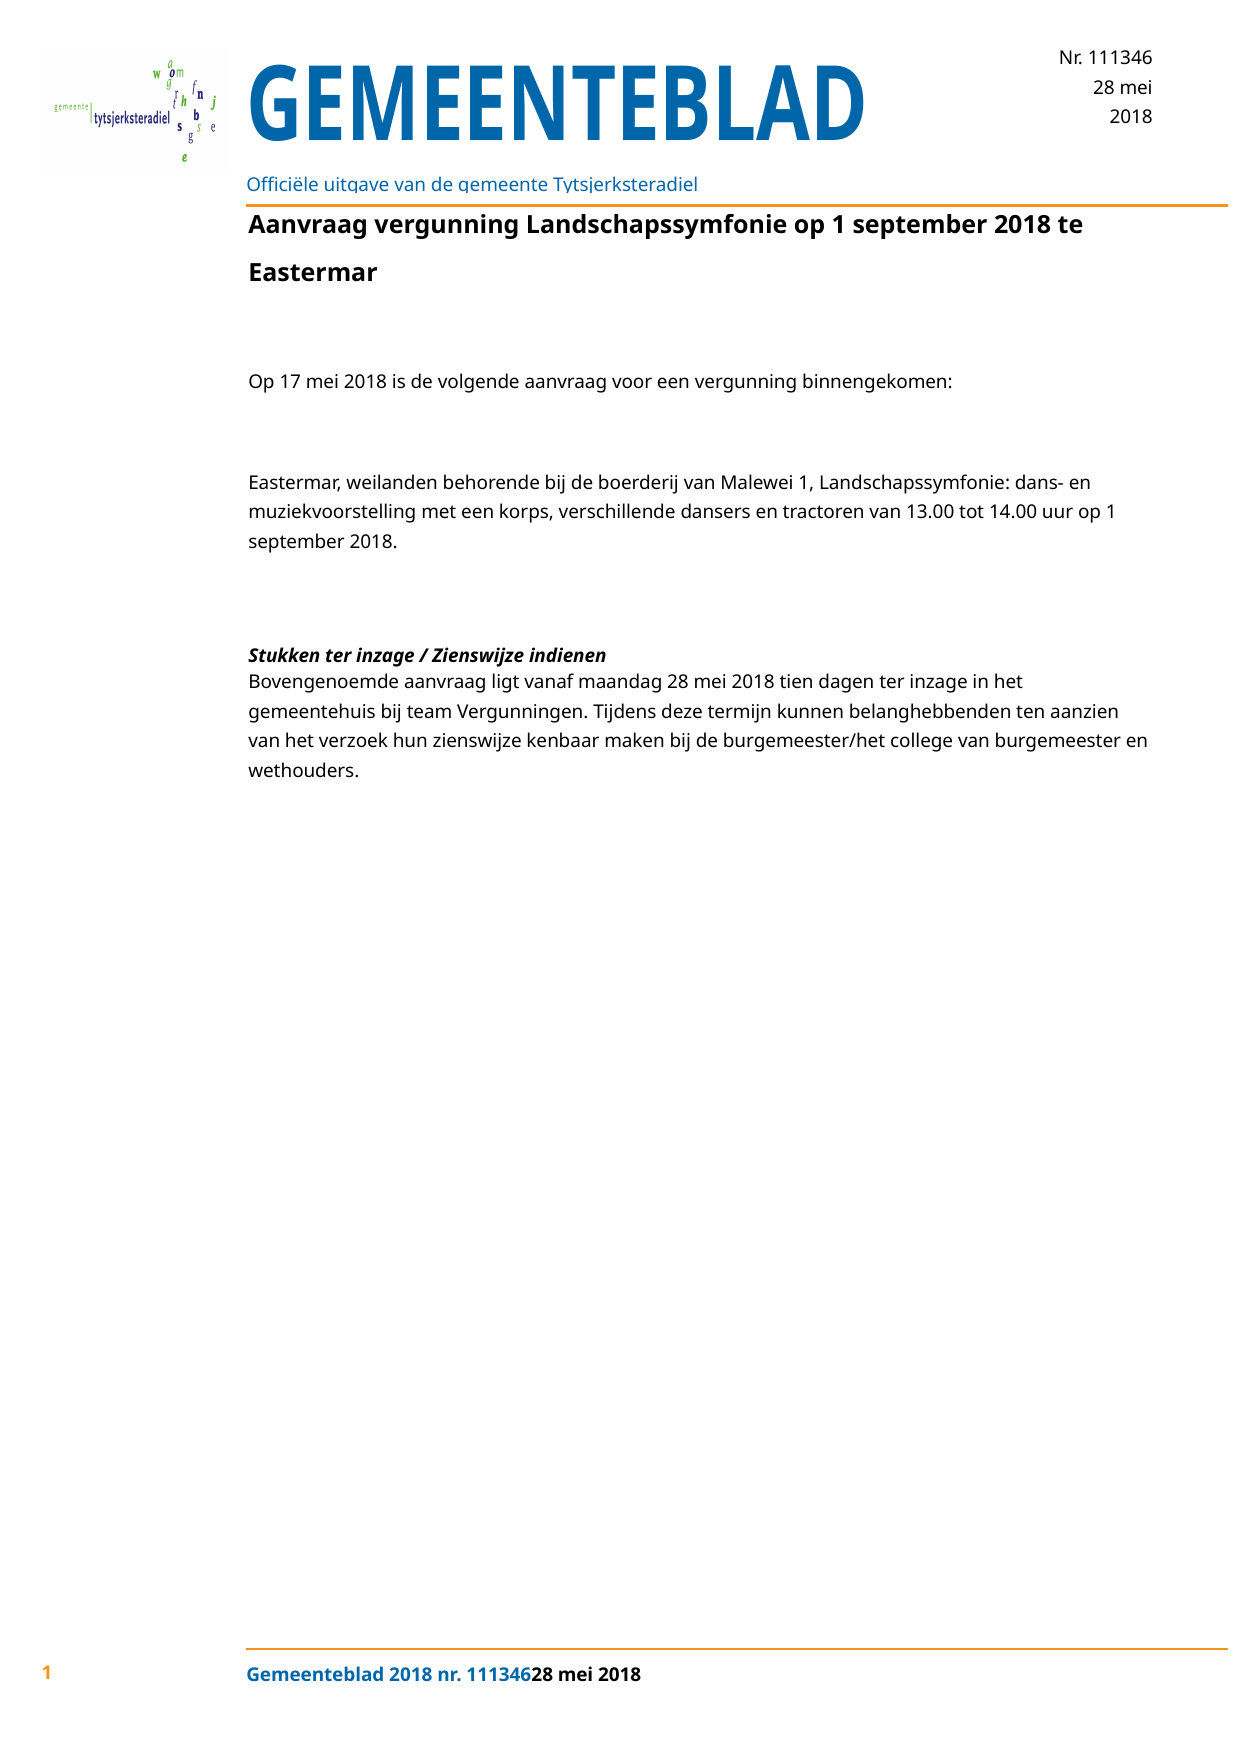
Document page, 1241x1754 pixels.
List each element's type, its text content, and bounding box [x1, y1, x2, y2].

picture [41, 47, 231, 172]
text Op 17 mei 2018 is de volgende aanvraag voor een vergunning binnengekomen: [248, 368, 1152, 394]
text Stukken ter inzage / Zienswijze indienen [248, 643, 1152, 668]
text Eastermar, weilanden behorende bij de boerderij van Malewei 1, Landschapssymfonie: dans- en muziekvoorstelling met een korps, verschillende dansers en tractoren van 13.00 tot 14.00 uur op 1 september 2018. [248, 469, 1152, 554]
text Aanvraag vergunning Landschapssymfonie op 1 september 2018 te Eastermar [248, 207, 1152, 288]
text Bovengenoemde aanvraag ligt vanaf maandag 28 mei 2018 tien dagen ter inzage in het gemeentehuis bij team Vergunningen. Tijdens deze termijn kunnen belanghebbenden ten aanzien van het verzoek hun zienswijze kenbaar maken bij de burgemeester/het college van burgemeester en wethouders. [248, 668, 1152, 783]
